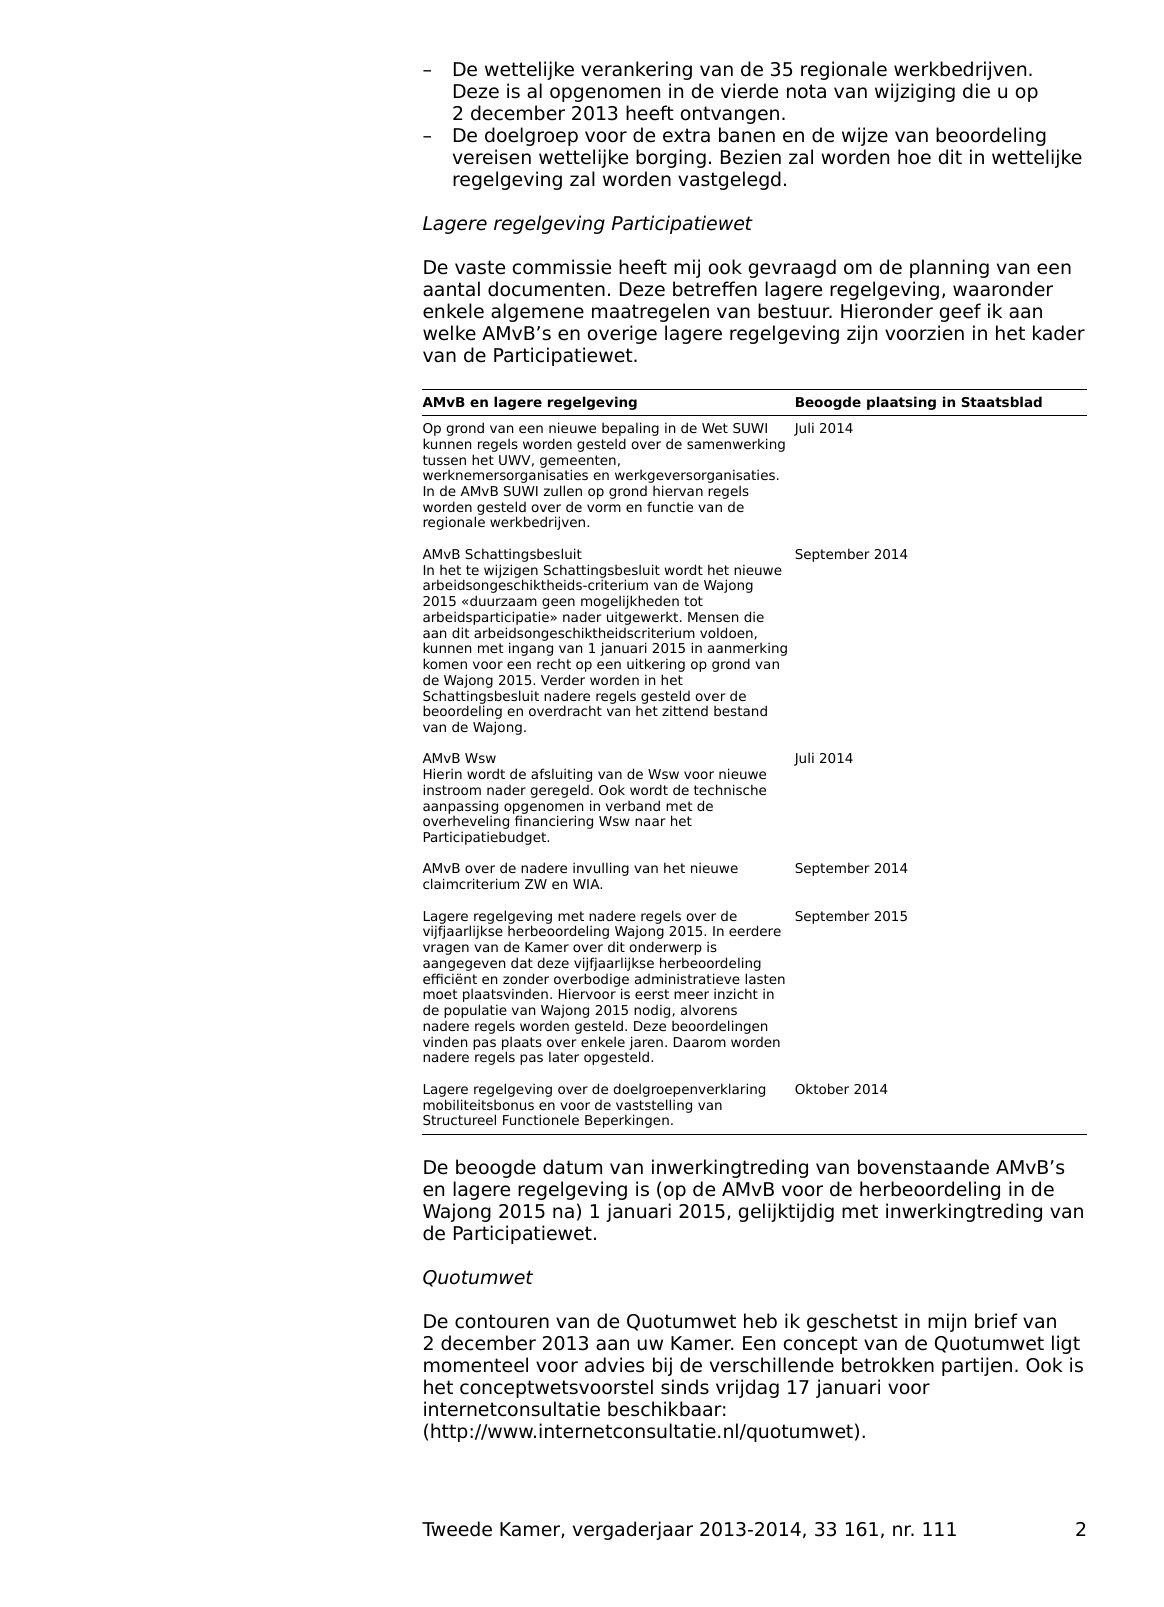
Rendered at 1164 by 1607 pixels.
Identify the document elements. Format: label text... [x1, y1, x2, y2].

table_cell [422, 736, 788, 751]
subtitle Quotumwet [422, 1267, 1087, 1289]
table_cell September 2014 [789, 547, 1087, 736]
text De beoogde datum van inwerkingtreding van bovenstaande AMvB’s en lagere regelgeving is (op de AMvB voor de herbeoordeling in de Wajong 2015 na) 1 januari 2015, gelijktijdig met inwerkingtreding van de Participatiewet. [422, 1157, 1087, 1244]
table_cell [422, 1066, 788, 1082]
table_cell AMvB Wsw Hierin wordt de afsluiting van de Wsw voor nieuwe instroom nader geregeld. Ook wordt de technische aanpassing opgenomen in verband met de overheveling financiering Wsw naar het Participatiebudget. [422, 751, 788, 846]
table_cell Lagere regelgeving over de doelgroepenverklaring mobiliteitsbonus en voor de vaststelling van Structureel Functionele Beperkingen. [422, 1082, 788, 1133]
table_header Beoogde plaatsing in Staatsblad [789, 390, 1087, 415]
table_cell [422, 893, 788, 908]
table_cell [789, 531, 1087, 547]
table_cell Juli 2014 [789, 751, 1087, 846]
text De contouren van de Quotumwet heb ik geschetst in mijn brief van 2 december 2013 aan uw Kamer. Een concept van de Quotumwet ligt momenteel voor advies bij de verschillende betrokken partijen. Ook is het conceptwetsvoorstel sinds vrijdag 17 januari voor internetconsultatie beschikbaar: [422, 1311, 1087, 1421]
table_cell [789, 736, 1087, 751]
table_cell September 2015 [789, 909, 1087, 1066]
table_cell [789, 846, 1087, 861]
table_cell [422, 531, 788, 547]
table_header AMvB en lagere regelgeving [422, 390, 788, 415]
table_cell [422, 846, 788, 861]
table_cell Lagere regelgeving met nadere regels over de vijfjaarlijkse herbeoordeling Wajong 2015. In eerdere vragen van de Kamer over dit onderwerp is aangegeven dat deze vijfjaarlijkse herbeoordeling efficiënt en zonder overbodige administratieve lasten moet plaatsvinden. Hiervoor is eerst meer inzicht in de populatie van Wajong 2015 nodig, alvorens nadere regels worden gesteld. Deze beoordelingen vinden pas plaats over enkele jaren. Daarom worden nadere regels pas later opgesteld. [422, 909, 788, 1066]
table_cell Oktober 2014 [789, 1082, 1087, 1133]
table_cell [789, 1066, 1087, 1082]
table_cell AMvB Schattingsbesluit In het te wijzigen Schattingsbesluit wordt het nieuwe arbeidsongeschiktheids-criterium van de Wajong 2015 «duurzaam geen mogelijkheden tot arbeidsparticipatie» nader uitgewerkt. Mensen die aan dit arbeidsongeschiktheidscriterium voldoen, kunnen met ingang van 1 januari 2015 in aanmerking komen voor een recht op een uitkering op grond van de Wajong 2015. Verder worden in het Schattingsbesluit nadere regels gesteld over de beoordeling en overdracht van het zittend bestand van de Wajong. [422, 547, 788, 736]
text De vaste commissie heeft mij ook gevraagd om de planning van een aantal documenten. Deze betreffen lagere regelgeving, waaronder enkele algemene maatregelen van bestuur. Hieronder geef ik aan welke AMvB’s en overige lagere regelgeving zijn voorzien in het kader van de Participatiewet. [422, 257, 1087, 367]
text – De doelgroep voor de extra banen en de wijze van beoordeling vereisen wettelijke borging. Bezien zal worden hoe dit in wettelijke regelgeving zal worden vastgelegd. [422, 125, 1087, 191]
text – De wettelijke verankering van de 35 regionale werkbedrijven. Deze is al opgenomen in de vierde nota van wijziging die u op 2 december 2013 heeft ontvangen. [422, 59, 1087, 125]
table_cell September 2014 [789, 861, 1087, 893]
table_cell Juli 2014 [789, 416, 1087, 531]
table_cell Op grond van een nieuwe bepaling in de Wet SUWI kunnen regels worden gesteld over de samenwerking tussen het UWV, gemeenten, werknemersorganisaties en werkgeversorganisaties. In de AMvB SUWI zullen op grond hiervan regels worden gesteld over de vorm en functie van de regionale werkbedrijven. [422, 416, 788, 531]
text (http://www.internetconsultatie.nl/quotumwet). [422, 1421, 1087, 1443]
table_cell AMvB over de nadere invulling van het nieuwe claimcriterium ZW en WIA. [422, 861, 788, 893]
table_cell [789, 893, 1087, 908]
subtitle Lagere regelgeving Participatiewet [422, 213, 1087, 235]
